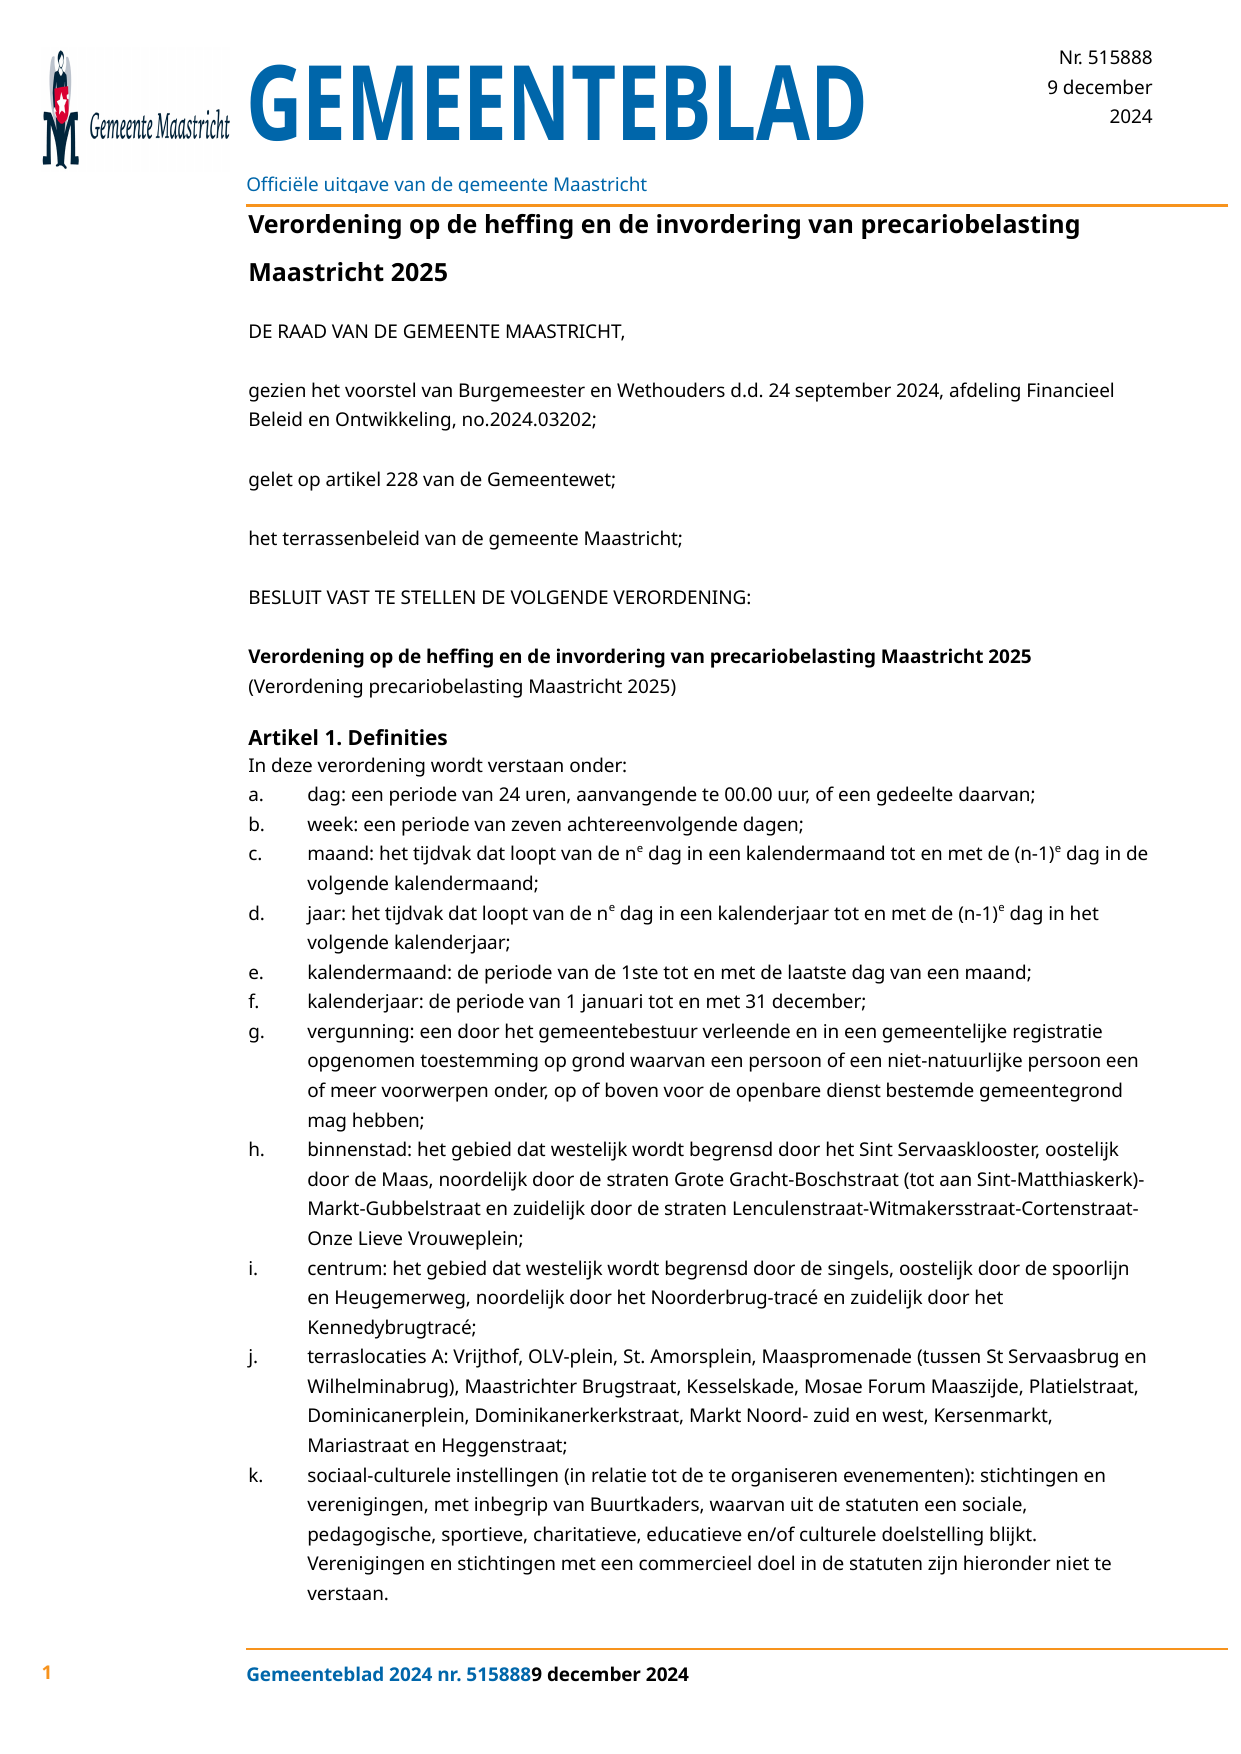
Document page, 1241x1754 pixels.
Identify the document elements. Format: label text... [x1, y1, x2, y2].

text het terrassenbeleid van de gemeente Maastricht; [248, 525, 1152, 551]
list terraslocaties A: Vrijthof, OLV-plein, St. Amorsplein, Maaspromenade (tussen St Servaasbrug en Wilhelminabrug), Maastrichter Brugstraat, Kesselskade, Mosae Forum Maaszijde, Platielstraat, Dominicanerplein, Dominikanerkerkstraat, Markt Noord- zuid en west, Kersenmarkt, Mariastraat en Heggenstraat; [248, 1343, 1152, 1458]
text Verordening op de heffing en de invordering van precariobelasting Maastricht 2025 [248, 643, 1152, 669]
list maand: het tijdvak dat loopt van de ne dag in een kalendermaand tot en met de (n-1)e dag in de volgende kalendermaand; [248, 841, 1152, 896]
picture [41, 47, 231, 172]
text Artikel 1. Definities [248, 723, 1152, 752]
text DE RAAD VAN DE GEMEENTE MAASTRICHT, [248, 318, 1152, 344]
text gezien het voorstel van Burgemeester en Wethouders d.d. 24 september 2024, afdeling Financieel Beleid en Ontwikkeling, no.2024.03202; [248, 377, 1152, 432]
text gelet op artikel 228 van de Gemeentewet; [248, 466, 1152, 492]
text In deze verordening wordt verstaan onder: [248, 752, 1152, 777]
text Verordening op de heffing en de invordering van precariobelasting Maastricht 2025 [248, 207, 1152, 288]
list kalendermaand: de periode van de 1ste tot en met de laatste dag van een maand; [248, 959, 1152, 984]
text BESLUIT VAST TE STELLEN DE VOLGENDE VERORDENING: [248, 584, 1152, 610]
list binnenstad: het gebied dat westelijk wordt begrensd door het Sint Servaasklooster, oostelijk door de Maas, noordelijk door de straten Grote Gracht-Boschstraat (tot aan Sint-Matthiaskerk)-Markt-Gubbelstraat en zuidelijk door de straten Lenculenstraat-Witmakersstraat-Cortenstraat-Onze Lieve Vrouweplein; [248, 1136, 1152, 1251]
list jaar: het tijdvak dat loopt van de ne dag in een kalenderjaar tot en met de (n-1)e dag in het volgende kalenderjaar; [248, 900, 1152, 955]
list kalenderjaar: de periode van 1 januari tot en met 31 december; [248, 988, 1152, 1014]
list dag: een periode van 24 uren, aanvangende te 00.00 uur, of een gedeelte daarvan; [248, 781, 1152, 807]
list centrum: het gebied dat westelijk wordt begrensd door de singels, oostelijk door de spoorlijn en Heugemerweg, noordelijk door het Noorderbrug-tracé en zuidelijk door het Kennedybrugtracé; [248, 1255, 1152, 1339]
text (Verordening precariobelasting Maastricht 2025) [248, 673, 1152, 699]
list vergunning: een door het gemeentebestuur verleende en in een gemeentelijke registratie opgenomen toestemming op grond waarvan een persoon of een niet-natuurlijke persoon een of meer voorwerpen onder, op of boven voor de openbare dienst bestemde gemeentegrond mag hebben; [248, 1018, 1152, 1132]
list sociaal-culturele instellingen (in relatie tot de te organiseren evenementen): stichtingen en verenigingen, met inbegrip van Buurtkaders, waarvan uit de statuten een sociale, pedagogische, sportieve, charitatieve, educatieve en/of culturele doelstelling blijkt. Verenigingen en stichtingen met een commercieel doel in de statuten zijn hieronder niet te verstaan. [248, 1462, 1152, 1606]
list week: een periode van zeven achtereenvolgende dagen; [248, 811, 1152, 837]
